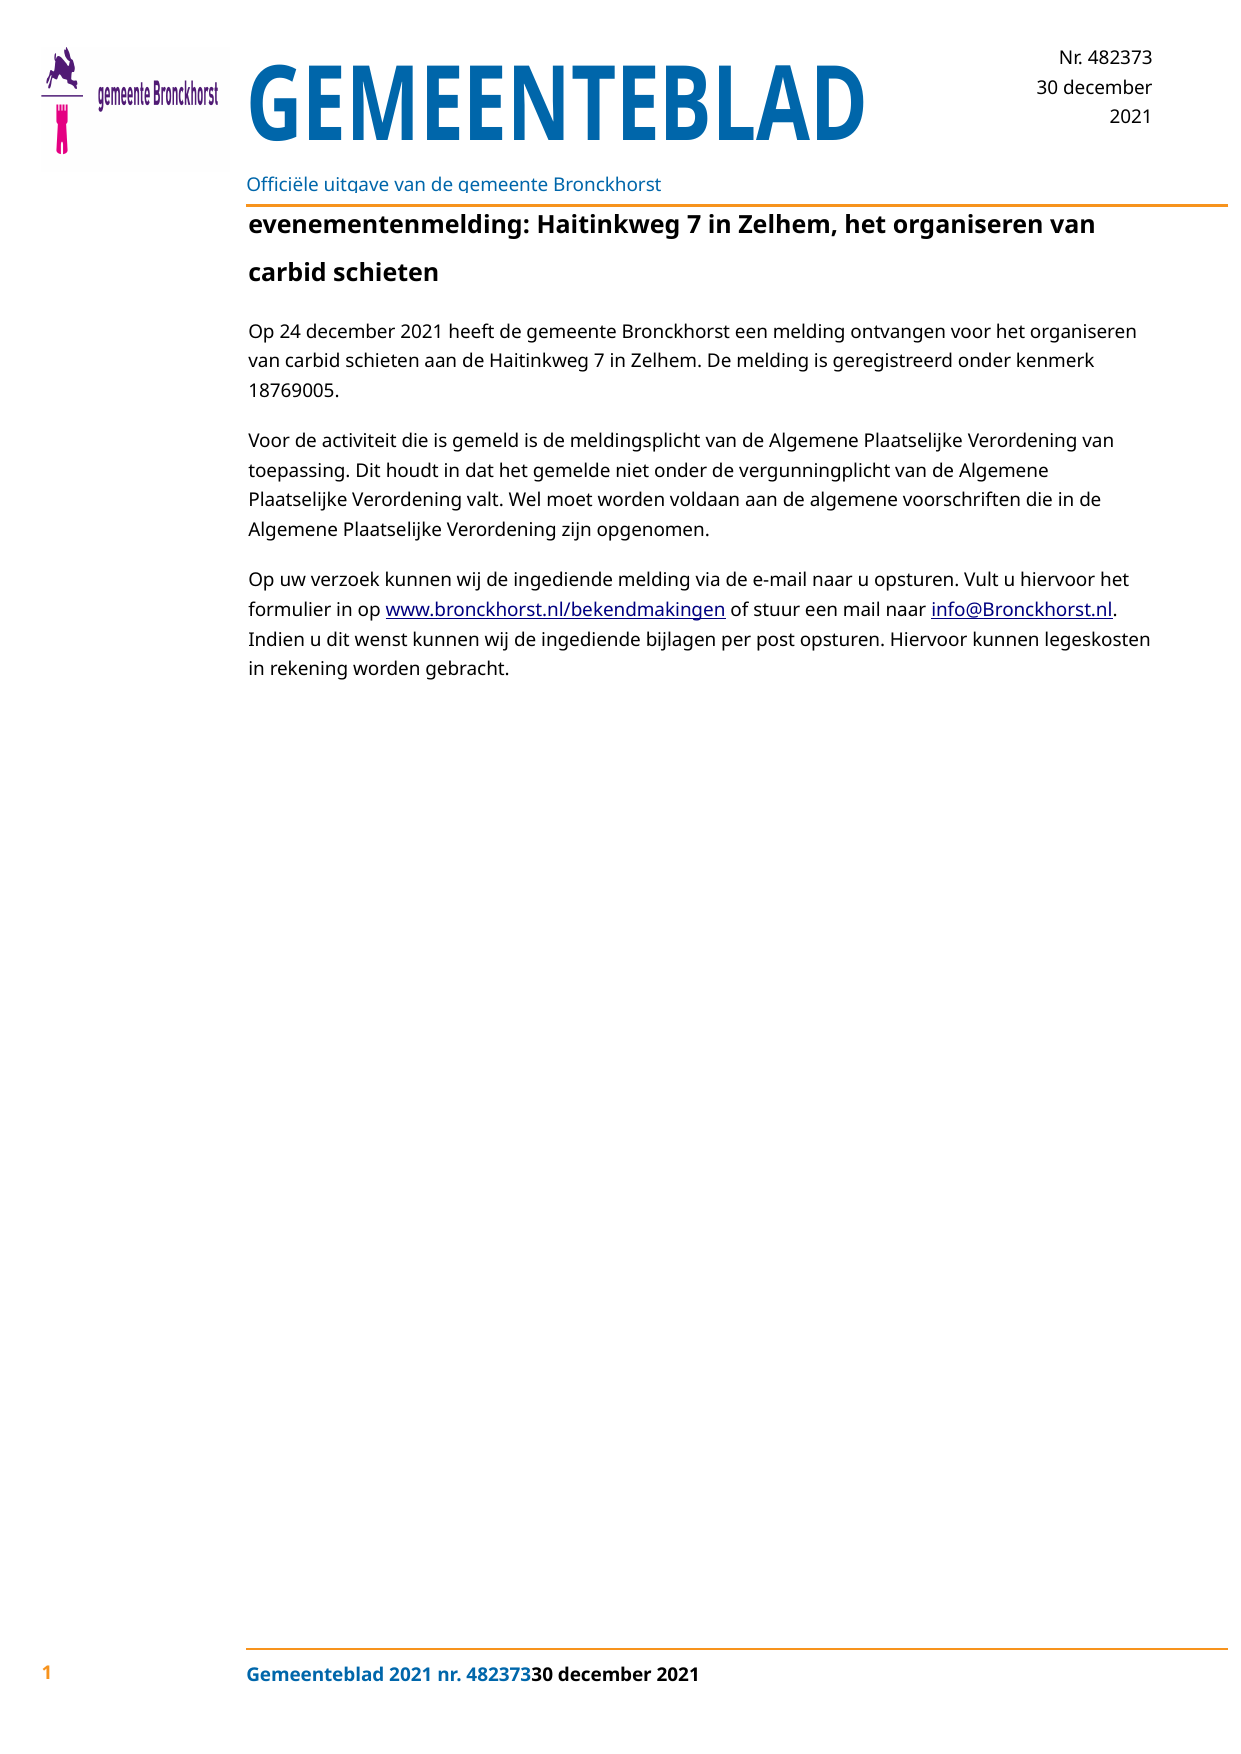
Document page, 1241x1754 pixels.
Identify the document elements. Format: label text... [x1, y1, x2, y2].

text Op 24 december 2021 heeft de gemeente Bronckhorst een melding ontvangen voor het organiseren van carbid schieten aan de Haitinkweg 7 in Zelhem. De melding is geregistreerd onder kenmerk 18769005. [248, 318, 1152, 403]
picture [41, 47, 231, 172]
text Voor de activiteit die is gemeld is de meldingsplicht van de Algemene Plaatselijke Verordening van toepassing. Dit houdt in dat het gemelde niet onder de vergunningplicht van de Algemene Plaatselijke Verordening valt. Wel moet worden voldaan aan de algemene voorschriften die in de Algemene Plaatselijke Verordening zijn opgenomen. [248, 427, 1152, 542]
text evenementenmelding: Haitinkweg 7 in Zelhem, het organiseren van carbid schieten [248, 207, 1152, 288]
text Op uw verzoek kunnen wij de ingediende melding via de e-mail naar u opsturen. Vult u hiervoor het formulier in op www.bronckhorst.nl/bekendmakingen of stuur een mail naar info@Bronckhorst.nl. Indien u dit wenst kunnen wij de ingediende bijlagen per post opsturen. Hiervoor kunnen legeskosten in rekening worden gebracht. [248, 567, 1152, 681]
